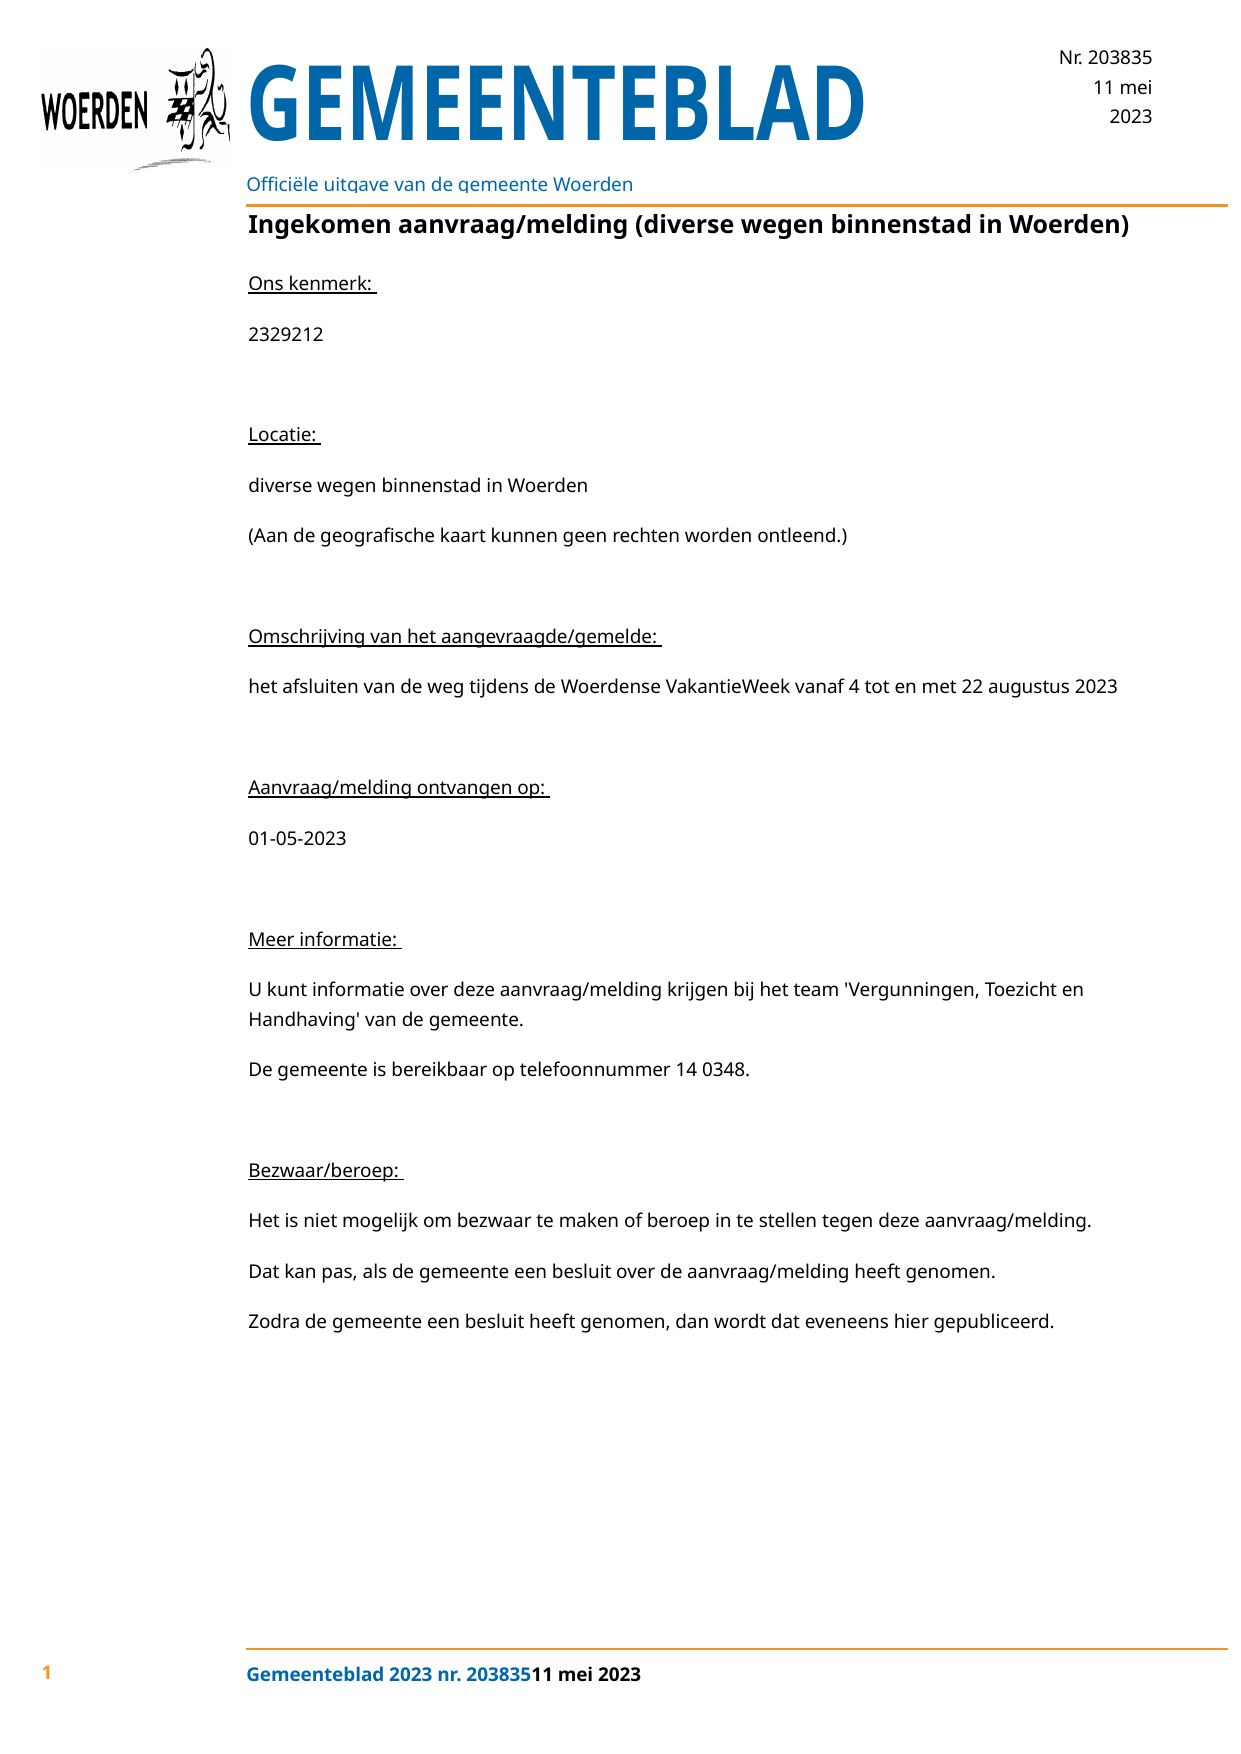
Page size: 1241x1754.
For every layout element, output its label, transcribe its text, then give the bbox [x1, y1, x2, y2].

text Ingekomen aanvraag/melding (diverse wegen binnenstad in Woerden) [248, 207, 1152, 241]
text 2329212 [248, 321, 1152, 346]
text Zodra de gemeente een besluit heeft genomen, dan wordt dat eveneens hier gepubliceerd. [248, 1308, 1152, 1334]
text Het is niet mogelijk om bezwaar te maken of beroep in te stellen tegen deze aanvraag/melding. [248, 1207, 1152, 1233]
text De gemeente is bereikbaar op telefoonnummer 14 0348. [248, 1056, 1152, 1082]
text Bezwaar/beroep: [248, 1157, 1152, 1183]
picture [41, 47, 231, 172]
text Locatie: [248, 422, 1152, 447]
text diverse wegen binnenstad in Woerden [248, 472, 1152, 498]
text (Aan de geografische kaart kunnen geen rechten worden ontleend.) [248, 522, 1152, 548]
text Dat kan pas, als de gemeente een besluit over de aanvraag/melding heeft genomen. [248, 1258, 1152, 1283]
text 01-05-2023 [248, 825, 1152, 851]
text Omschrijving van het aangevraagde/gemelde: [248, 623, 1152, 649]
text Meer informatie: [248, 926, 1152, 951]
text Aanvraag/melding ontvangen op: [248, 774, 1152, 800]
text U kunt informatie over deze aanvraag/melding krijgen bij het team 'Vergunningen, Toezicht en Handhaving' van de gemeente. [248, 976, 1152, 1031]
text het afsluiten van de weg tijdens de Woerdense VakantieWeek vanaf 4 tot en met 22 augustus 2023 [248, 674, 1152, 699]
text Ons kenmerk: [248, 270, 1152, 296]
